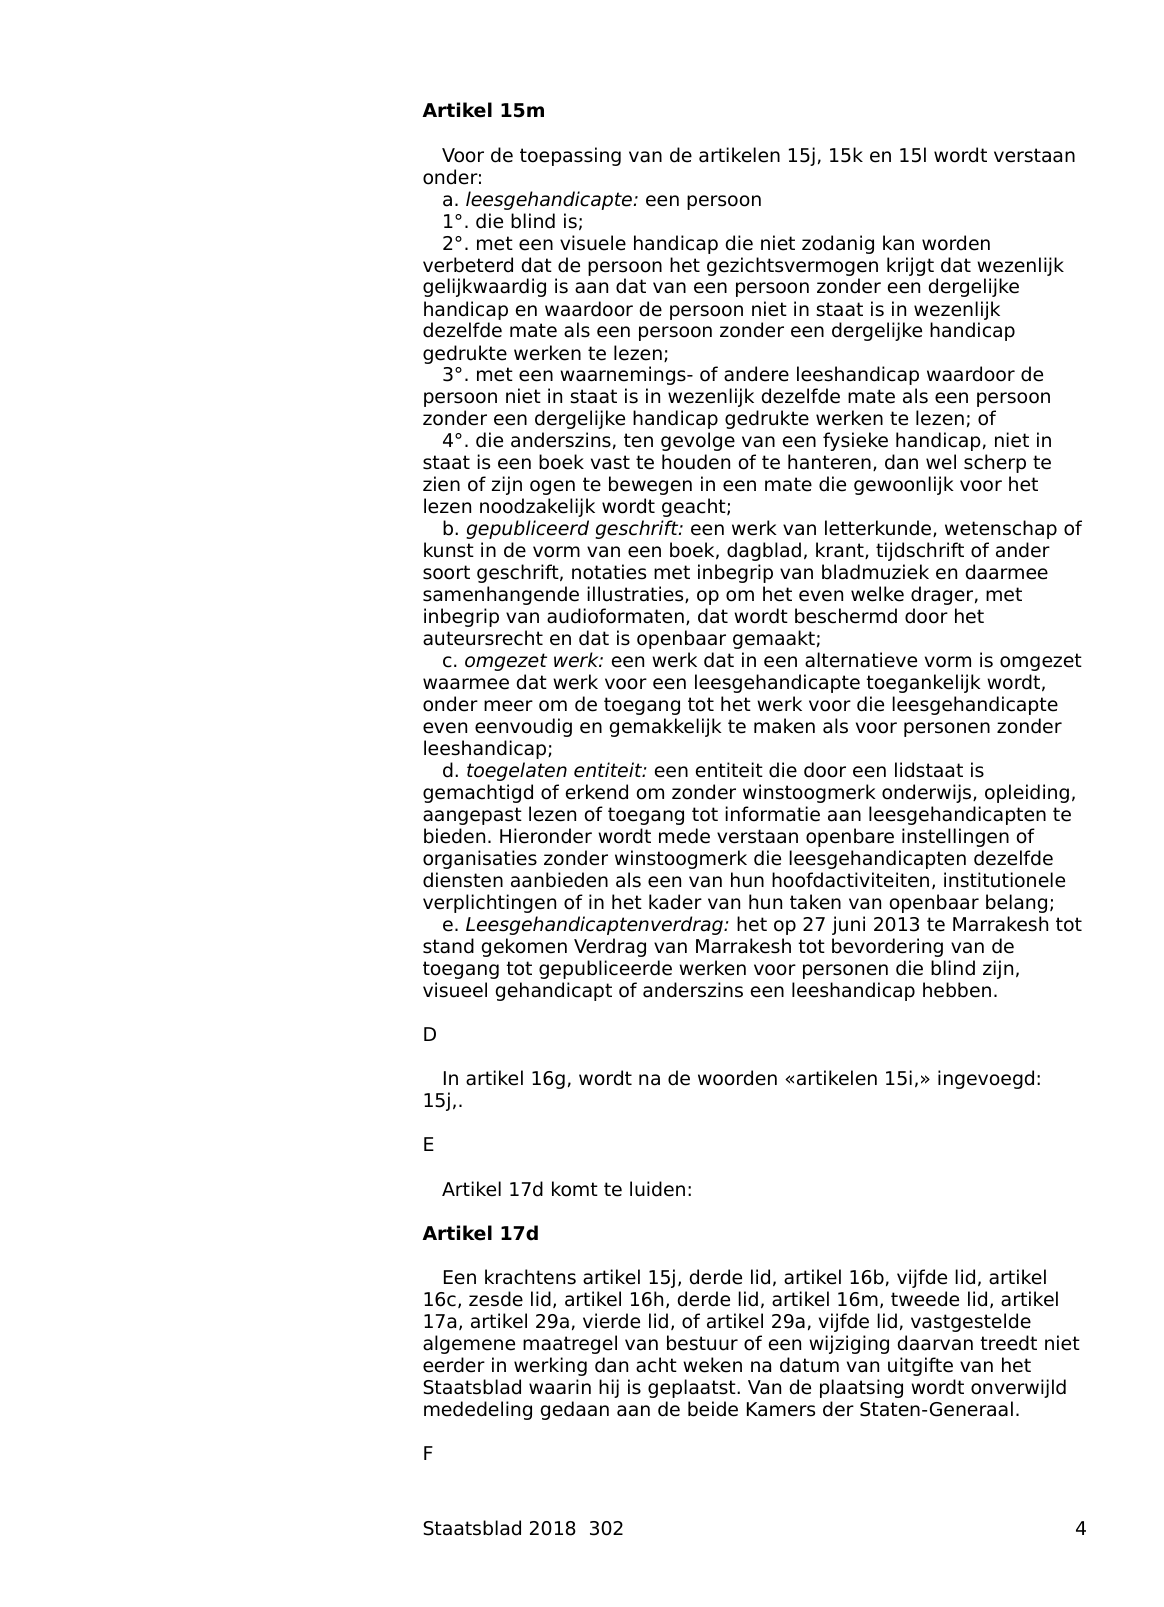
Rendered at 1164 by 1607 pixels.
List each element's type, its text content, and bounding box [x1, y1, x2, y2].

text E [422, 1134, 1087, 1156]
text c. omgezet werk: een werk dat in een alternatieve vorm is omgezet waarmee dat werk voor een leesgehandicapte toegankelijk wordt, onder meer om de toegang tot het werk voor die leesgehandicapte even eenvoudig en gemakkelijk te maken als voor personen zonder leeshandicap; [422, 650, 1087, 760]
subtitle Artikel 15m [422, 100, 1087, 122]
text 4°. die anderszins, ten gevolge van een fysieke handicap, niet in staat is een boek vast te houden of te hanteren, dan wel scherp te zien of zijn ogen te bewegen in een mate die gewoonlijk voor het lezen noodzakelijk wordt geacht; [422, 430, 1087, 518]
text b. gepubliceerd geschrift: een werk van letterkunde, wetenschap of kunst in de vorm van een boek, dagblad, krant, tijdschrift of ander soort geschrift, notaties met inbegrip van bladmuziek en daarmee samenhangende illustraties, op om het even welke drager, met inbegrip van audioformaten, dat wordt beschermd door het auteursrecht en dat is openbaar gemaakt; [422, 518, 1087, 650]
text d. toegelaten entiteit: een entiteit die door een lidstaat is gemachtigd of erkend om zonder winstoogmerk onderwijs, opleiding, aangepast lezen of toegang tot informatie aan leesgehandicapten te bieden. Hieronder wordt mede verstaan openbare instellingen of organisaties zonder winstoogmerk die leesgehandicapten dezelfde diensten aanbieden als een van hun hoofdactiviteiten, institutionele verplichtingen of in het kader van hun taken van openbaar belang; [422, 760, 1087, 914]
text 1°. die blind is; [422, 211, 1087, 232]
text Een krachtens artikel 15j, derde lid, artikel 16b, vijfde lid, artikel 16c, zesde lid, artikel 16h, derde lid, artikel 16m, tweede lid, artikel 17a, artikel 29a, vierde lid, of artikel 29a, vijfde lid, vastgestelde algemene maatregel van bestuur of een wijziging daarvan treedt niet eerder in werking dan acht weken na datum van uitgifte van het Staatsblad waarin hij is geplaatst. Van de plaatsing wordt onverwijld mededeling gedaan aan de beide Kamers der Staten-Generaal. [422, 1267, 1087, 1421]
text Voor de toepassing van de artikelen 15j, 15k en 15l wordt verstaan onder: [422, 144, 1087, 188]
subtitle Artikel 17d [422, 1223, 1087, 1244]
text In artikel 16g, wordt na de woorden «artikelen 15i,» ingevoegd: 15j,. [422, 1068, 1087, 1112]
text D [422, 1024, 1087, 1046]
text 3°. met een waarnemings- of andere leeshandicap waardoor de persoon niet in staat is in wezenlijk dezelfde mate als een persoon zonder een dergelijke handicap gedrukte werken te lezen; of [422, 364, 1087, 430]
text e. Leesgehandicaptenverdrag: het op 27 juni 2013 te Marrakesh tot stand gekomen Verdrag van Marrakesh tot bevordering van de toegang tot gepubliceerde werken voor personen die blind zijn, visueel gehandicapt of anderszins een leeshandicap hebben. [422, 914, 1087, 1002]
text F [422, 1443, 1087, 1465]
text a. leesgehandicapte: een persoon [422, 188, 1087, 211]
text Artikel 17d komt te luiden: [422, 1178, 1087, 1200]
text 2°. met een visuele handicap die niet zodanig kan worden verbeterd dat de persoon het gezichtsvermogen krijgt dat wezenlijk gelijkwaardig is aan dat van een persoon zonder een dergelijke handicap en waardoor de persoon niet in staat is in wezenlijk dezelfde mate als een persoon zonder een dergelijke handicap gedrukte werken te lezen; [422, 232, 1087, 364]
